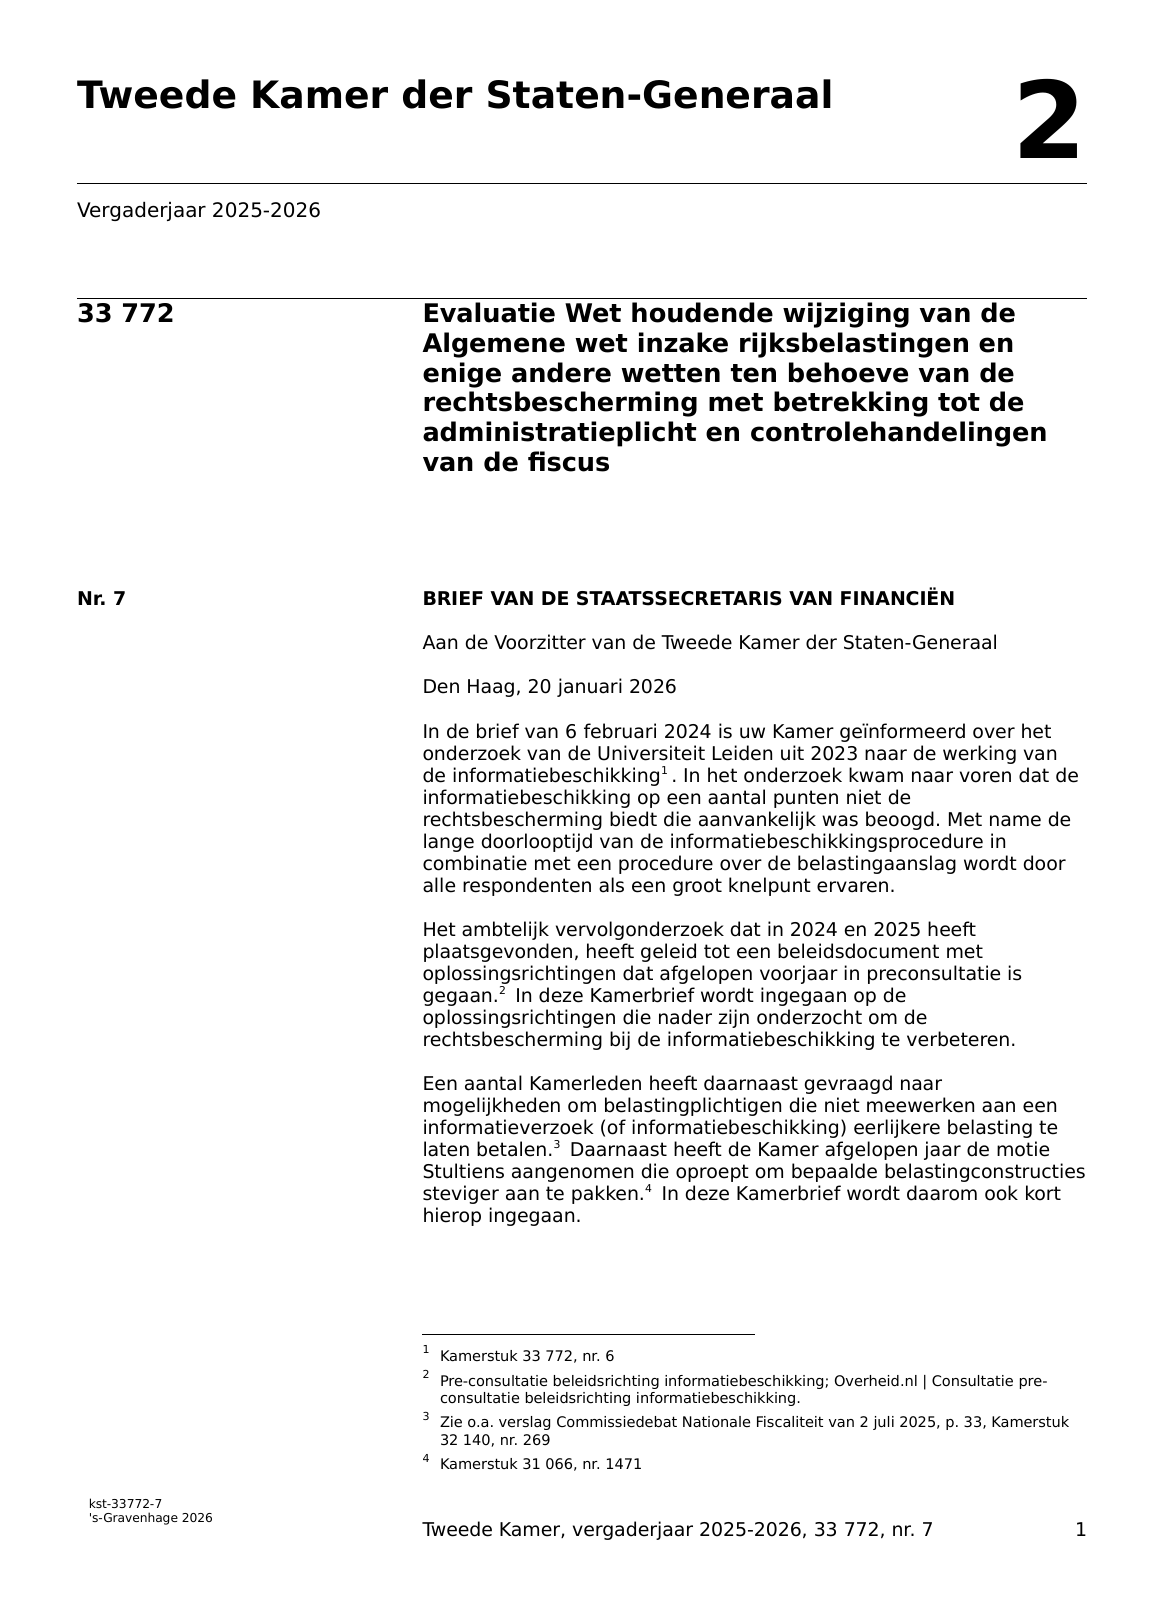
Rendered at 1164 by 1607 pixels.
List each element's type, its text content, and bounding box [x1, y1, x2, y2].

text Pre-consultatie beleidsrichting informatiebeschikking; Overheid.nl | Consultatie pre-consultatie beleidsrichting informatiebeschikking. [422, 1368, 1087, 1407]
text 's-Gravenhage 2026 [88, 1511, 323, 1525]
text Het ambtelijk vervolgonderzoek dat in 2024 en 2025 heeft plaatsgevonden, heeft geleid tot een beleidsdocument met oplossingsrichtingen dat afgelopen voorjaar in preconsultatie is gegaan. In deze Kamerbrief wordt ingegaan op de oplossingsrichtingen die nader zijn onderzocht om de rechtsbescherming bij de informatiebeschikking te verbeteren. [422, 919, 1087, 1051]
text Een aantal Kamerleden heeft daarnaast gevraagd naar mogelijkheden om belastingplichtigen die niet meewerken aan een informatieverzoek (of informatiebeschikking) eerlijkere belasting te laten betalen. Daarnaast heeft de Kamer afgelopen jaar de motie Stultiens aangenomen die oproept om bepaalde belastingconstructies steviger aan te pakken. In deze Kamerbrief wordt daarom ook kort hierop ingegaan. [422, 1073, 1087, 1227]
table_cell Vergaderjaar 2025-2026 [77, 184, 1087, 298]
table_header Tweede Kamer der Staten-Generaal [77, 59, 886, 183]
subtitle 33 772 Evaluatie Wet houdende wijziging van de Algemene wet inzake rijksbelastingen en enige andere wetten ten behoeve van de rechtsbescherming met betrekking tot de administratieplicht en controlehandelingen van de fiscus [77, 299, 1087, 477]
text Zie o.a. verslag Commissiedebat Nationale Fiscaliteit van 2 juli 2025, p. 33, Kamerstuk 32 140, nr. 269 [422, 1410, 1087, 1449]
text Den Haag, 20 januari 2026 [422, 676, 1087, 698]
text kst-33772-7 [88, 1497, 323, 1511]
table_header 2 [886, 59, 1087, 183]
text Kamerstuk 33 772, nr. 6 [422, 1343, 1087, 1366]
text In de brief van 6 februari 2024 is uw Kamer geïnformeerd over het onderzoek van de Universiteit Leiden uit 2023 naar de werking van de informatiebeschikking. In het onderzoek kwam naar voren dat de informatiebeschikking op een aantal punten niet de rechtsbescherming biedt die aanvankelijk was beoogd. Met name de lange doorlooptijd van de informatiebeschikkingsprocedure in combinatie met een procedure over de belastingaanslag wordt door alle respondenten als een groot knelpunt ervaren. [422, 721, 1087, 896]
text Aan de Voorzitter van de Tweede Kamer der Staten-Generaal [422, 632, 1087, 654]
text Kamerstuk 31 066, nr. 1471 [422, 1452, 1087, 1474]
subtitle Nr. 7 BRIEF VAN DE STAATSSECRETARIS VAN FINANCIËN [77, 588, 1087, 610]
